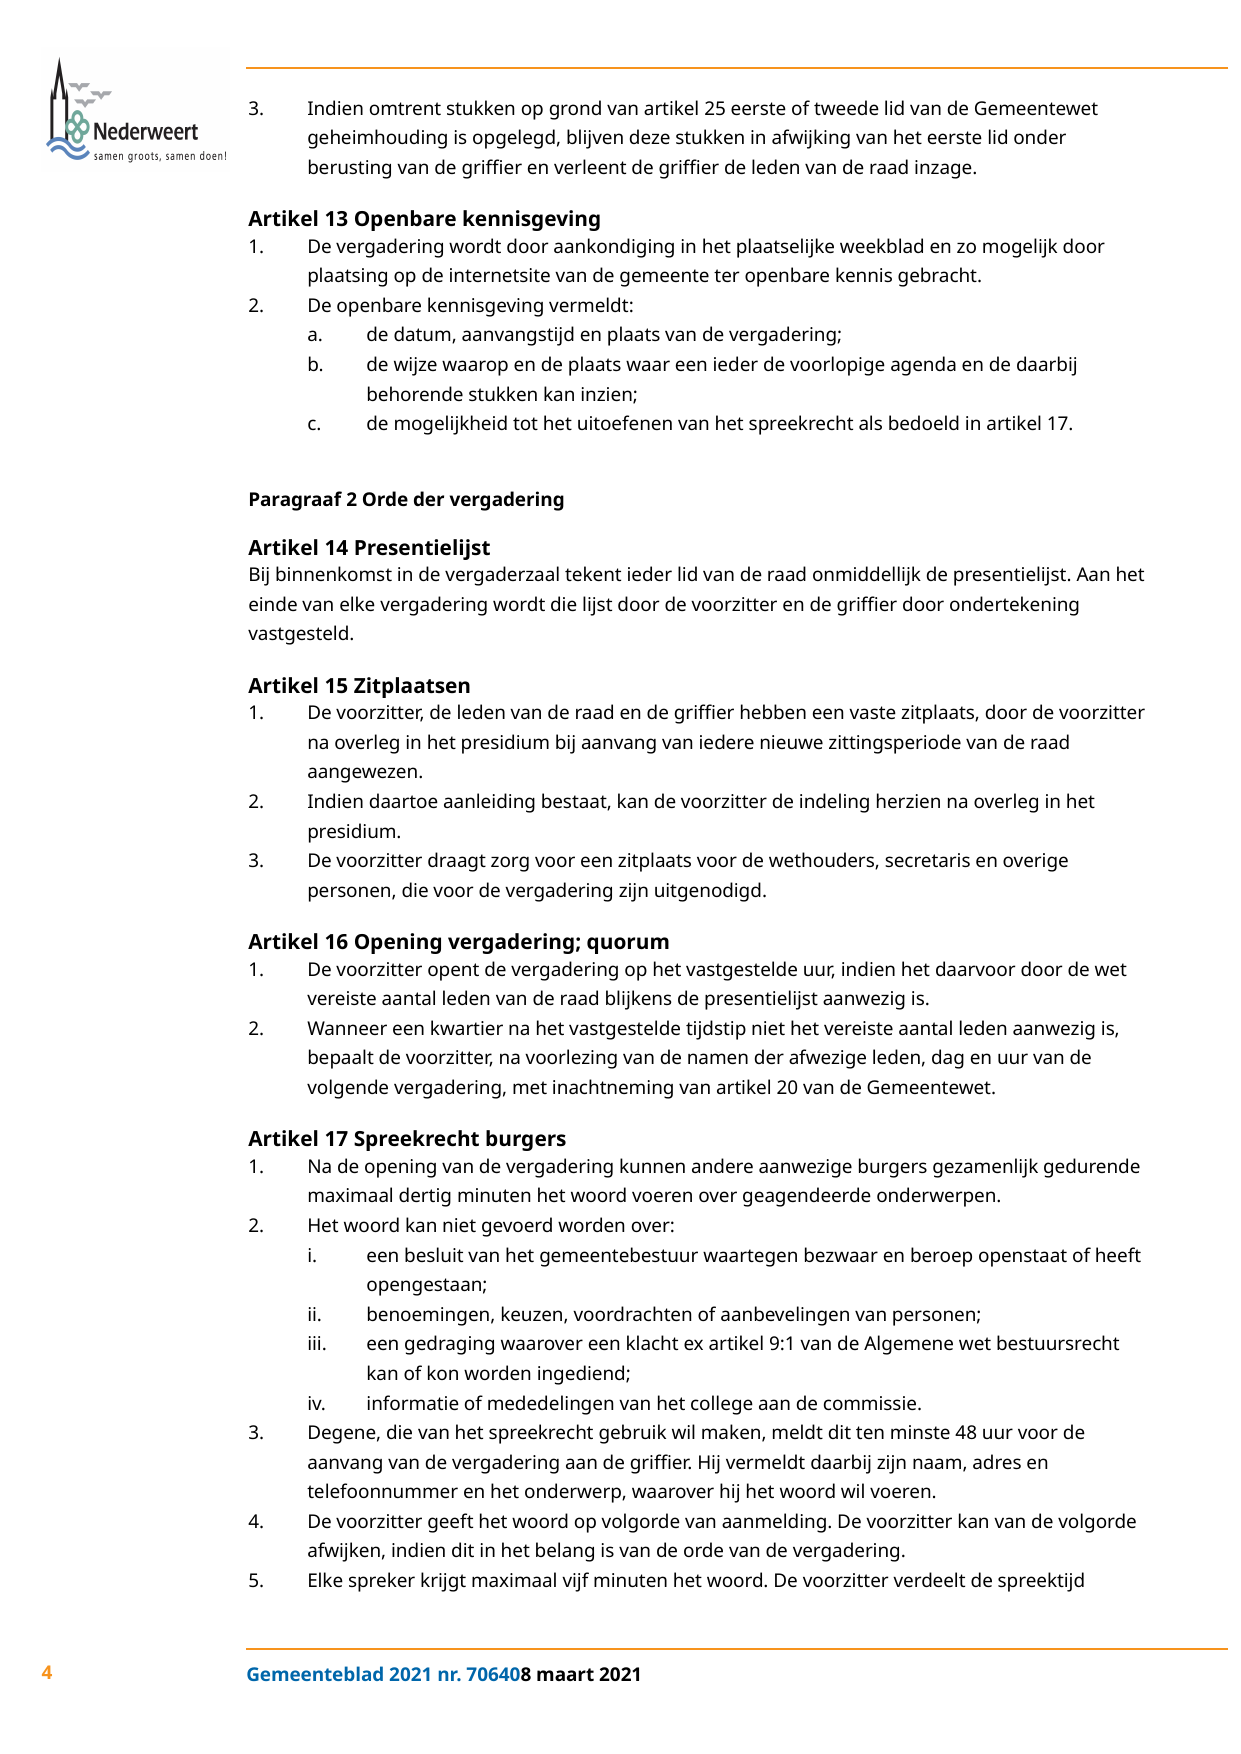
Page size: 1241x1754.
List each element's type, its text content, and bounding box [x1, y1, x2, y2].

picture [41, 47, 231, 172]
list een besluit van het gemeentebestuur waartegen bezwaar en beroep openstaat of heeft opengestaan; [307, 1242, 1152, 1297]
list de wijze waarop en de plaats waar een ieder de voorlopige agenda en de daarbij behorende stukken kan inzien; [307, 351, 1152, 406]
text Artikel 16 Opening vergadering; quorum [248, 927, 1152, 956]
list Indien daartoe aanleiding bestaat, kan de voorzitter de indeling herzien na overleg in het presidium. [248, 788, 1152, 843]
list De voorzitter geeft het woord op volgorde van aanmelding. De voorzitter kan van de volgorde afwijken, indien dit in het belang is van de orde van de vergadering. [248, 1508, 1152, 1563]
list De voorzitter draagt zorg voor een zitplaats voor de wethouders, secretaris en overige personen, die voor de vergadering zijn uitgenodigd. [248, 847, 1152, 903]
list Degene, die van het spreekrecht gebruik wil maken, meldt dit ten minste 48 uur voor de aanvang van de vergadering aan de griffier. Hij vermeldt daarbij zijn naam, adres en telefoonnummer en het onderwerp, waarover hij het woord wil voeren. [248, 1419, 1152, 1504]
list de mogelijkheid tot het uitoefenen van het spreekrecht als bedoeld in artikel 17. [307, 410, 1152, 436]
list benoemingen, keuzen, voordrachten of aanbevelingen van personen; [307, 1301, 1152, 1327]
text Bij binnenkomst in de vergaderzaal tekent ieder lid van de raad onmiddellijk de presentielijst. Aan het einde van elke vergadering wordt die lijst door de voorzitter en de griffier door ondertekening vastgesteld. [248, 561, 1152, 646]
list Na de opening van de vergadering kunnen andere aanwezige burgers gezamenlijk gedurende maximaal dertig minuten het woord voeren over geagendeerde onderwerpen. [248, 1153, 1152, 1208]
text Paragraaf 2 Orde der vergadering [248, 486, 1152, 512]
text Artikel 13 Openbare kennisgeving [248, 204, 1152, 233]
list Wanneer een kwartier na het vastgestelde tijdstip niet het vereiste aantal leden aanwezig is, bepaalt de voorzitter, na voorlezing van de namen der afwezige leden, dag en uur van de volgende vergadering, met inachtneming van artikel 20 van de Gemeentewet. [248, 1015, 1152, 1100]
text Artikel 14 Presentielijst [248, 533, 1152, 561]
list De openbare kennisgeving vermeldt: [248, 292, 1152, 318]
list De voorzitter, de leden van de raad en de griffier hebben een vaste zitplaats, door de voorzitter na overleg in het presidium bij aanvang van iedere nieuwe zittingsperiode van de raad aangewezen. [248, 699, 1152, 784]
list Elke spreker krijgt maximaal vijf minuten het woord. De voorzitter verdeelt de spreektijd [248, 1567, 1152, 1593]
list De voorzitter opent de vergadering op het vastgestelde uur, indien het daarvoor door de wet vereiste aantal leden van de raad blijkens de presentielijst aanwezig is. [248, 956, 1152, 1011]
list informatie of mededelingen van het college aan de commissie. [307, 1390, 1152, 1415]
text Artikel 15 Zitplaatsen [248, 671, 1152, 699]
list een gedraging waarover een klacht ex artikel 9:1 van de Algemene wet bestuursrecht kan of kon worden ingediend; [307, 1331, 1152, 1386]
list De vergadering wordt door aankondiging in het plaatselijke weekblad en zo mogelijk door plaatsing op de internetsite van de gemeente ter openbare kennis gebracht. [248, 233, 1152, 288]
list Indien omtrent stukken op grond van artikel 25 eerste of tweede lid van de Gemeentewet geheimhouding is opgelegd, blijven deze stukken in afwijking van het eerste lid onder berusting van de griffier en verleent de griffier de leden van de raad inzage. [248, 95, 1152, 180]
text Artikel 17 Spreekrecht burgers [248, 1124, 1152, 1153]
list Het woord kan niet gevoerd worden over: [248, 1212, 1152, 1238]
list de datum, aanvangstijd en plaats van de vergadering; [307, 322, 1152, 347]
